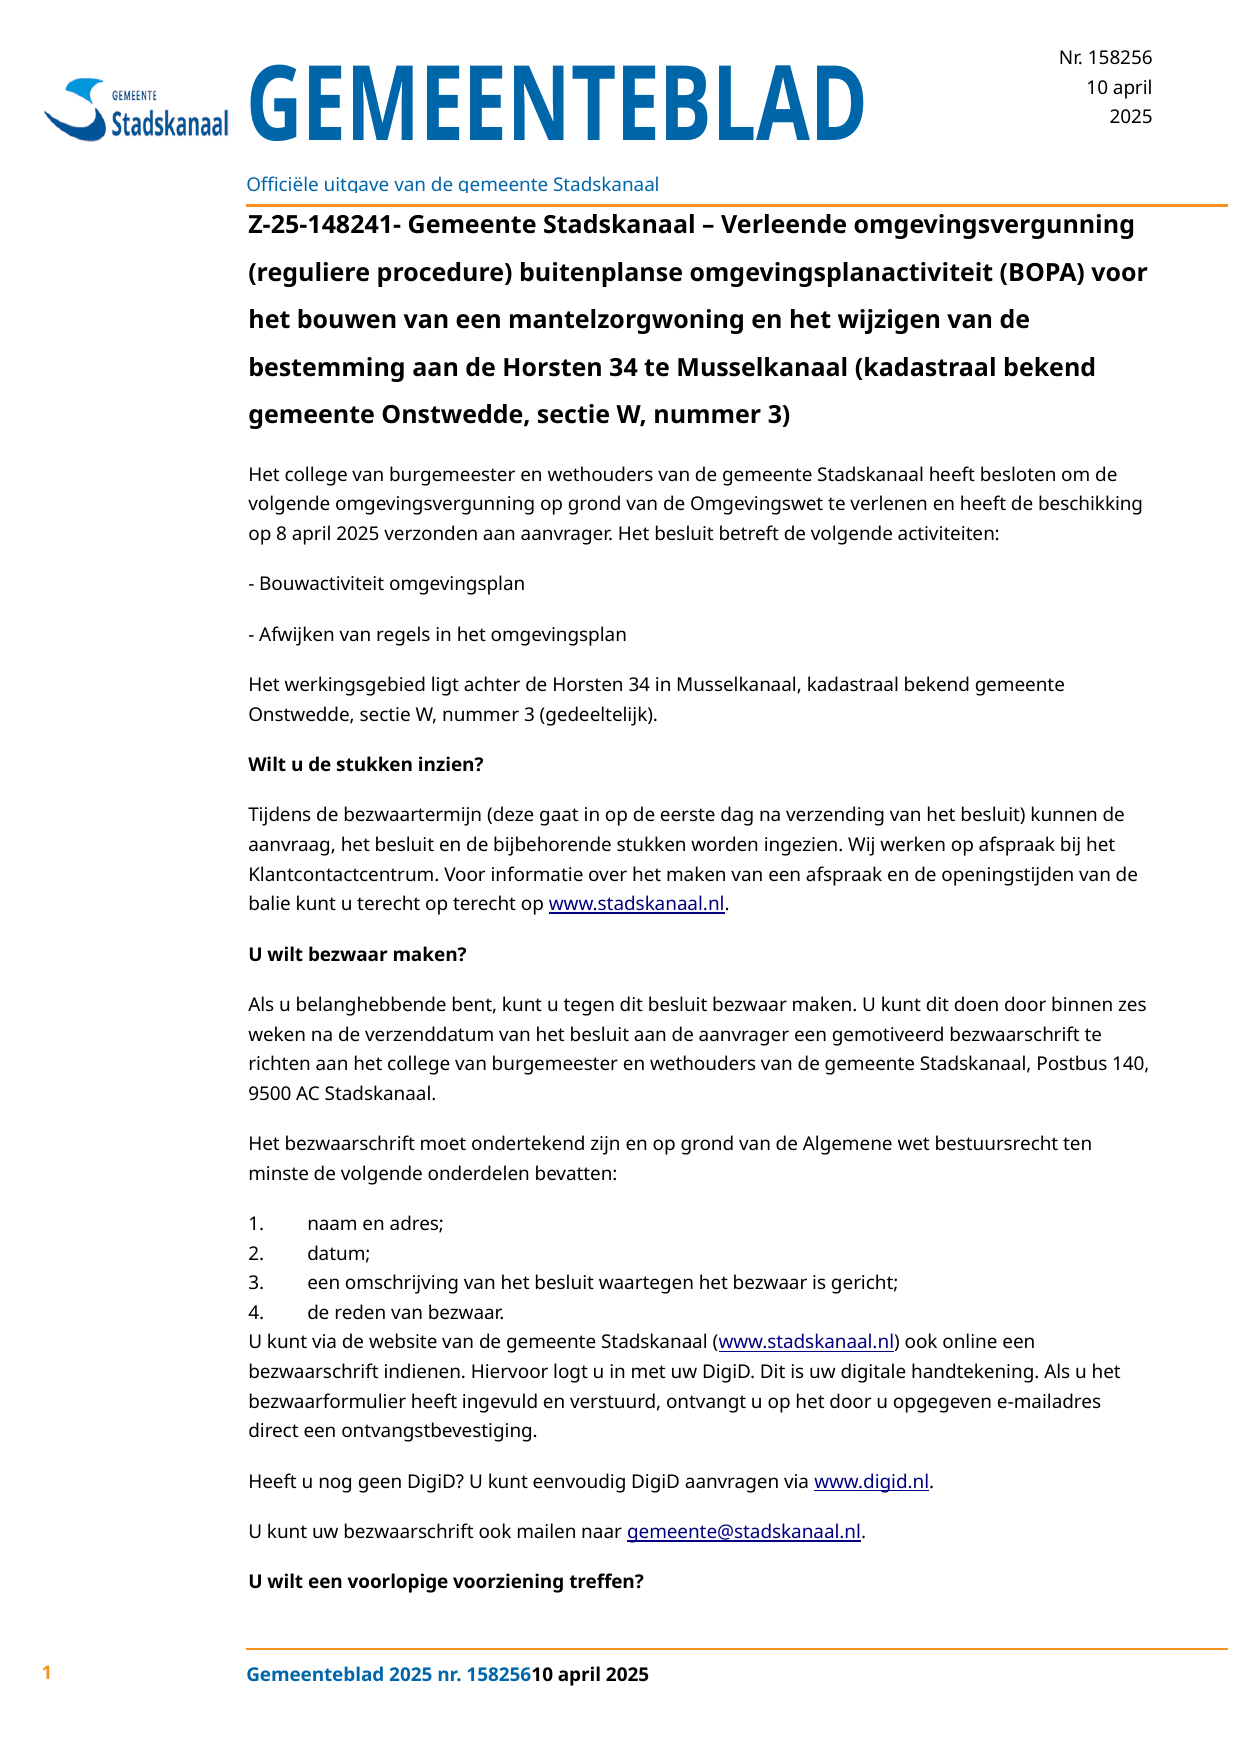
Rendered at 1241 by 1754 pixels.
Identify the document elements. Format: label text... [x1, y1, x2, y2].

text U kunt via de website van de gemeente Stadskanaal (www.stadskanaal.nl) ook online een bezwaarschrift indienen. Hiervoor logt u in met uw DigiD. Dit is uw digitale handtekening. Als u het bezwaarformulier heeft ingevuld en verstuurd, ontvangt u op het door u opgegeven e‑mailadres direct een ontvangstbevestiging. [248, 1329, 1152, 1443]
text Het college van burgemeester en wethouders van de gemeente Stadskanaal heeft besloten om de volgende omgevingsvergunning op grond van de Omgevingswet te verlenen en heeft de beschikking op 8 april 2025 verzonden aan aanvrager. Het besluit betreft de volgende activiteiten: [248, 461, 1152, 546]
list een omschrijving van het besluit waartegen het bezwaar is gericht; [248, 1269, 1152, 1295]
text Heeft u nog geen DigiD? U kunt eenvoudig DigiD aanvragen via www.digid.nl. [248, 1468, 1152, 1493]
text Tijdens de bezwaartermijn (deze gaat in op de eerste dag na verzending van het besluit) kunnen de aanvraag, het besluit en de bijbehorende stukken worden ingezien. Wij werken op afspraak bij het Klantcontactcentrum. Voor informatie over het maken van een afspraak en de openingstijden van de balie kunt u terecht op terecht op www.stadskanaal.nl. [248, 802, 1152, 916]
picture [41, 47, 231, 172]
text U wilt bezwaar maken? [248, 941, 1152, 966]
text Het bezwaarschrift moet ondertekend zijn en op grond van de Algemene wet bestuursrecht ten minste de volgende onderdelen bevatten: [248, 1130, 1152, 1186]
text - Afwijken van regels in het omgevingsplan [248, 621, 1152, 646]
list de reden van bezwaar. [248, 1299, 1152, 1325]
text - Bouwactiviteit omgevingsplan [248, 570, 1152, 596]
text U kunt uw bezwaarschrift ook mailen naar gemeente@stadskanaal.nl. [248, 1518, 1152, 1544]
text Het werkingsgebied ligt achter de Horsten 34 in Musselkanaal, kadastraal bekend gemeente Onstwedde, sectie W, nummer 3 (gedeeltelijk). [248, 671, 1152, 726]
text Wilt u de stukken inzien? [248, 751, 1152, 777]
text Als u belanghebbende bent, kunt u tegen dit besluit bezwaar maken. U kunt dit doen door binnen zes weken na de verzenddatum van het besluit aan de aanvrager een gemotiveerd bezwaarschrift te richten aan het college van burgemeester en wethouders van de gemeente Stadskanaal, Postbus 140, 9500 AC Stadskanaal. [248, 991, 1152, 1106]
text Z-25-148241- Gemeente Stadskanaal – Verleende omgevingsvergunning (reguliere procedure) buitenplanse omgevingsplanactiviteit (BOPA) voor het bouwen van een mantelzorgwoning en het wijzigen van de bestemming aan de Horsten 34 te Musselkanaal (kadastraal bekend gemeente Onstwedde, sectie W, nummer 3) [248, 207, 1152, 431]
list naam en adres; [248, 1210, 1152, 1236]
text U wilt een voorlopige voorziening treffen? [248, 1569, 1152, 1594]
list datum; [248, 1240, 1152, 1266]
